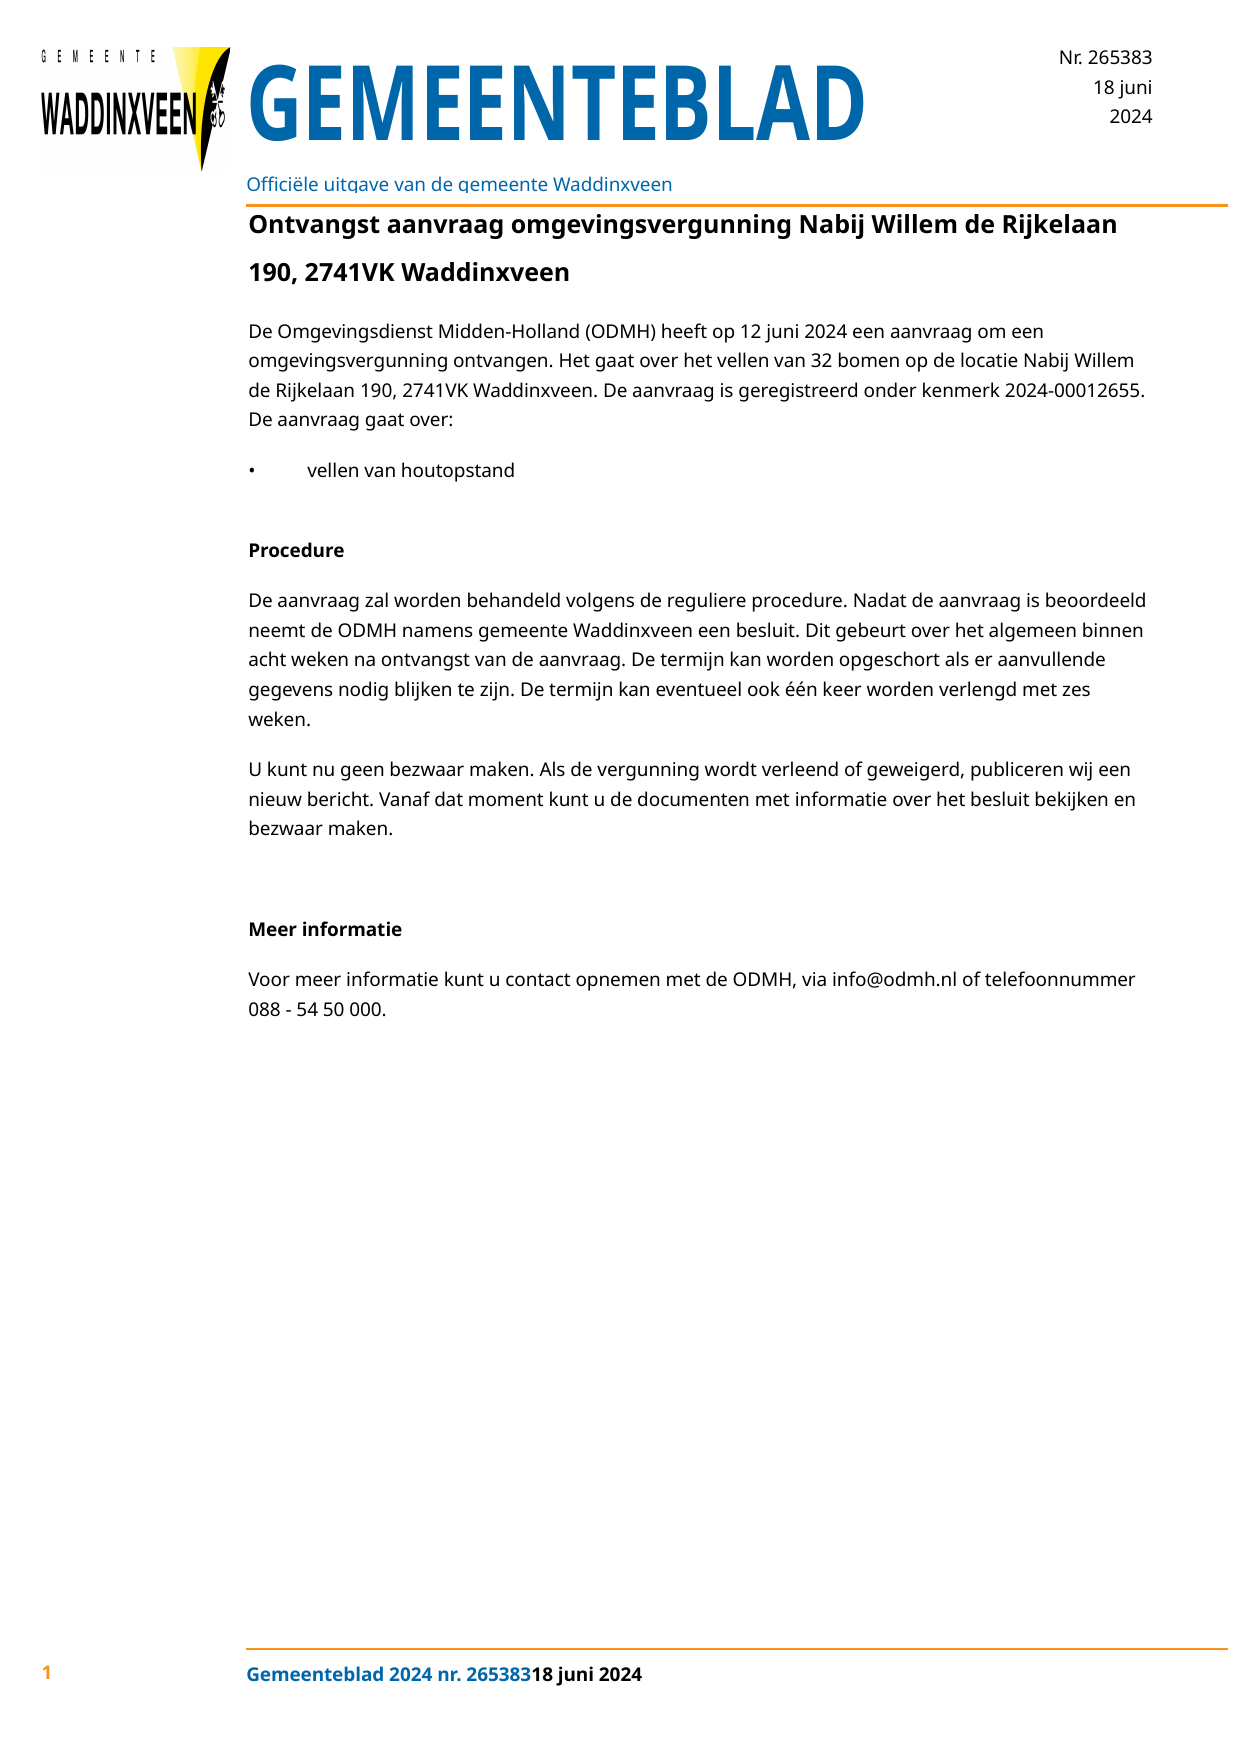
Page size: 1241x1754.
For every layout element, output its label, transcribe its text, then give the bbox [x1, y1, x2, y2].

text Procedure [248, 537, 1152, 563]
text U kunt nu geen bezwaar maken. Als de vergunning wordt verleend of geweigerd, publiceren wij een nieuw bericht. Vanaf dat moment kunt u de documenten met informatie over het besluit bekijken en bezwaar maken. [248, 756, 1152, 841]
list vellen van houtopstand [248, 457, 1152, 483]
text Voor meer informatie kunt u contact opnemen met de ODMH, via info@odmh.nl of telefoonnummer 088 - 54 50 000. [248, 967, 1152, 1022]
text De Omgevingsdienst Midden-Holland (ODMH) heeft op 12 juni 2024 een aanvraag om een omgevingsvergunning ontvangen. Het gaat over het vellen van 32 bomen op de locatie Nabij Willem de Rijkelaan 190, 2741VK Waddinxveen. De aanvraag is geregistreerd onder kenmerk 2024-00012655. De aanvraag gaat over: [248, 318, 1152, 432]
text De aanvraag zal worden behandeld volgens de reguliere procedure. Nadat de aanvraag is beoordeeld neemt de ODMH namens gemeente Waddinxveen een besluit. Dit gebeurt over het algemeen binnen acht weken na ontvangst van de aanvraag. De termijn kan worden opgeschort als er aanvullende gegevens nodig blijken te zijn. De termijn kan eventueel ook één keer worden verlengd met zes weken. [248, 587, 1152, 732]
text Ontvangst aanvraag omgevingsvergunning Nabij Willem de Rijkelaan 190, 2741VK Waddinxveen [248, 207, 1152, 288]
picture [41, 47, 231, 172]
text Meer informatie [248, 916, 1152, 942]
